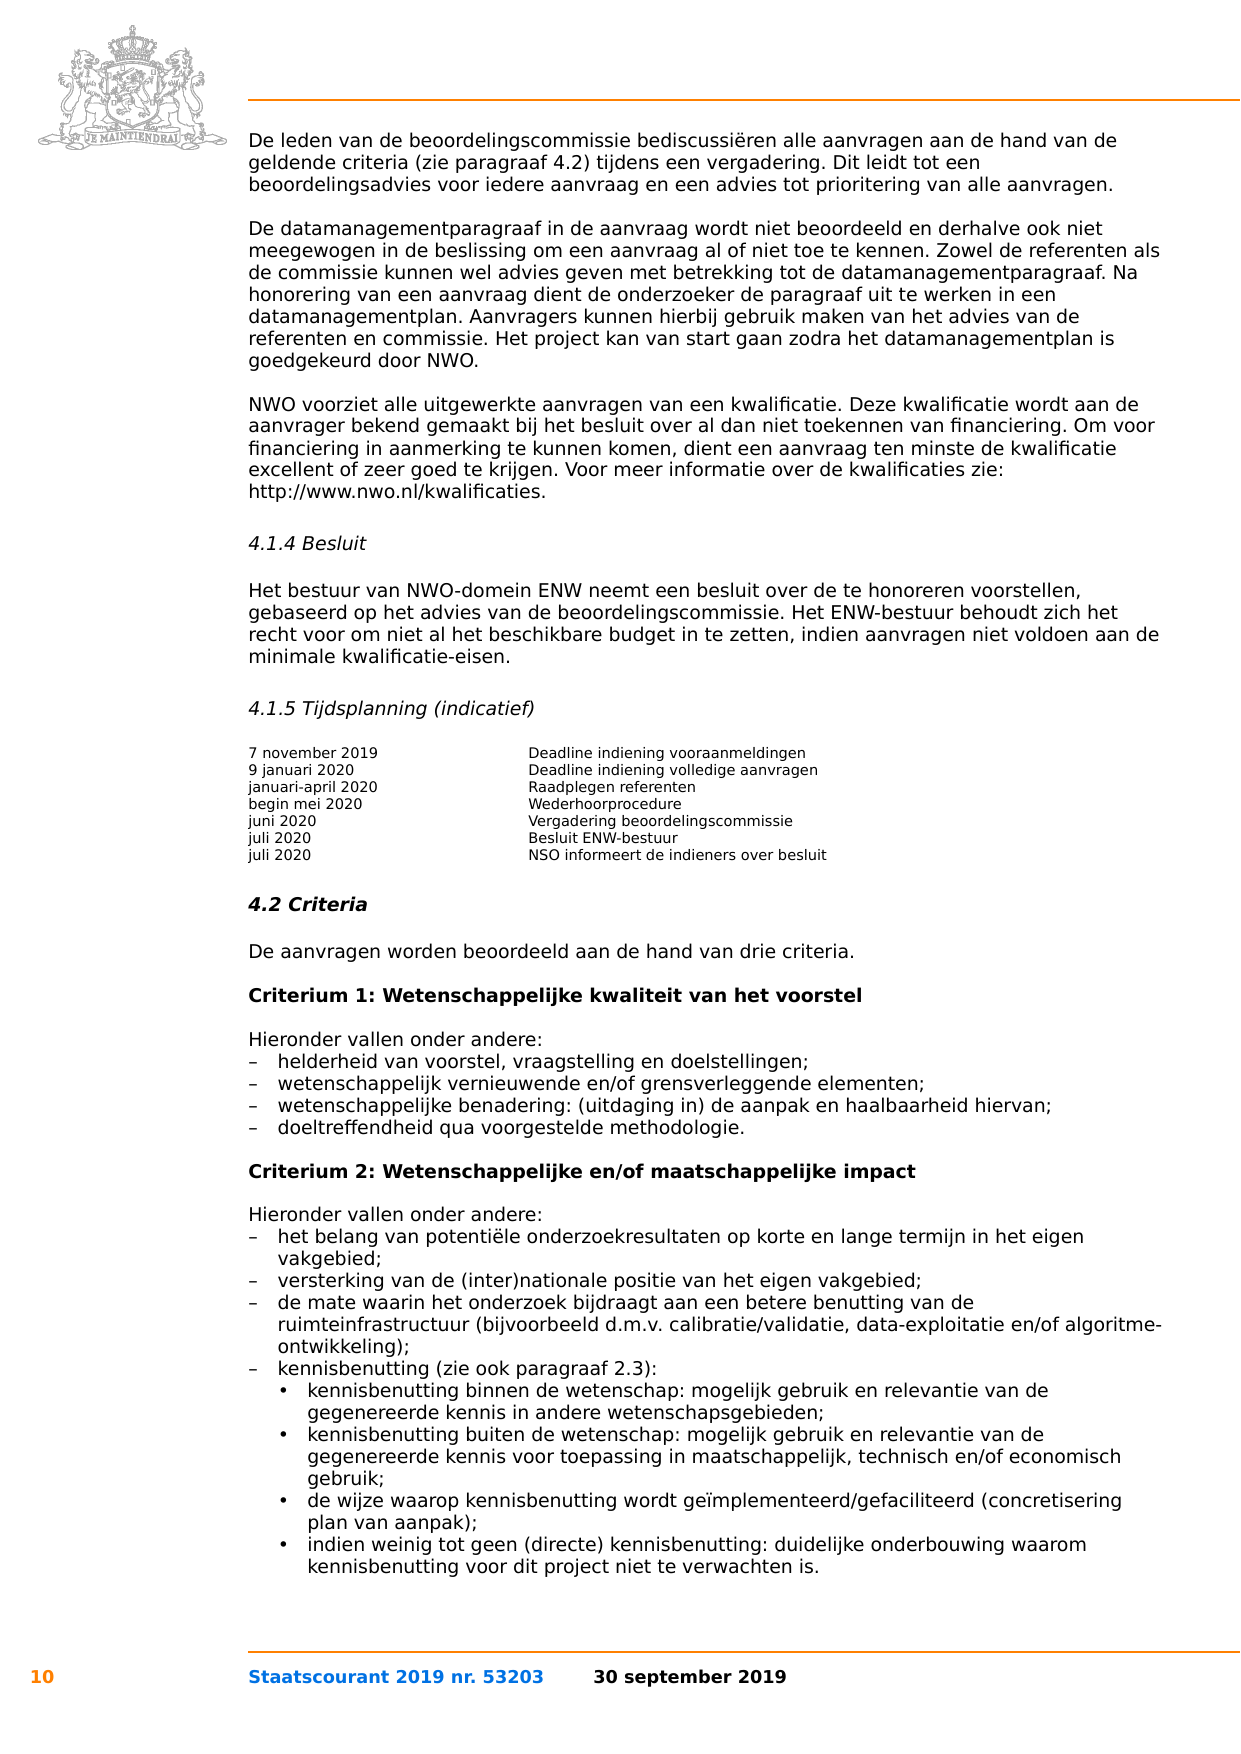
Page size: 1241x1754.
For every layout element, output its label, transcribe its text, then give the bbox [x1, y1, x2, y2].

text Hieronder vallen onder andere: [248, 1204, 1163, 1226]
text • kennisbenutting binnen de wetenschap: mogelijk gebruik en relevantie van de gegenereerde kennis in andere wetenschapsgebieden; [278, 1380, 1163, 1424]
text – het belang van potentiële onderzoekresultaten op korte en lange termijn in het eigen vakgebied; [248, 1226, 1163, 1270]
table_cell juli 2020 [248, 830, 522, 847]
text De leden van de beoordelingscommissie bediscussiëren alle aanvragen aan de hand van de geldende criteria (zie paragraaf 4.2) tijdens een vergadering. Dit leidt tot een beoordelingsadvies voor iedere aanvraag en een advies tot prioritering van alle aanvragen. [248, 130, 1163, 196]
table_cell begin mei 2020 [248, 796, 522, 813]
text – wetenschappelijk vernieuwende en/of grensverleggende elementen; [248, 1073, 1163, 1095]
table_cell 9 januari 2020 [248, 762, 522, 779]
text Hieronder vallen onder andere: [248, 1029, 1163, 1051]
text – versterking van de (inter)nationale positie van het eigen vakgebied; [248, 1270, 1163, 1292]
subtitle Criterium 2: Wetenschappelijke en/of maatschappelijke impact [248, 1161, 1163, 1182]
text • de wijze waarop kennisbenutting wordt geïmplementeerd/gefaciliteerd (concretisering plan van aanpak); [278, 1490, 1163, 1534]
table_header Deadline indiening vooraanmeldingen [522, 745, 1163, 762]
subtitle 4.2 Criteria [248, 894, 1163, 916]
table_cell juni 2020 [248, 813, 522, 830]
table_cell NSO informeert de indieners over besluit [522, 847, 1163, 864]
table_cell Vergadering beoordelingscommissie [522, 813, 1163, 830]
text – doeltreffendheid qua voorgestelde methodologie. [248, 1117, 1163, 1139]
table_cell januari-april 2020 [248, 779, 522, 796]
table_header 7 november 2019 [248, 745, 522, 762]
table_cell Besluit ENW-bestuur [522, 830, 1163, 847]
text Het bestuur van NWO-domein ENW neemt een besluit over de te honoreren voorstellen, gebaseerd op het advies van de beoordelingscommissie. Het ENW-bestuur behoudt zich het recht voor om niet al het beschikbare budget in te zetten, indien aanvragen niet voldoen aan de minimale kwalificatie-eisen. [248, 580, 1163, 668]
subtitle 4.1.5 Tijdsplanning (indicatief) [248, 698, 1163, 720]
text De aanvragen worden beoordeeld aan de hand van drie criteria. [248, 941, 1163, 963]
picture [38, 25, 227, 150]
table_cell juli 2020 [248, 847, 522, 864]
text – helderheid van voorstel, vraagstelling en doelstellingen; [248, 1051, 1163, 1073]
text De datamanagementparagraaf in de aanvraag wordt niet beoordeeld en derhalve ook niet meegewogen in de beslissing om een aanvraag al of niet toe te kennen. Zowel de referenten als de commissie kunnen wel advies geven met betrekking tot de datamanagementparagraaf. Na honorering van een aanvraag dient de onderzoeker de paragraaf uit te werken in een datamanagementplan. Aanvragers kunnen hierbij gebruik maken van het advies van de referenten en commissie. Het project kan van start gaan zodra het datamanagementplan is goedgekeurd door NWO. [248, 218, 1163, 372]
text – de mate waarin het onderzoek bijdraagt aan een betere benutting van de ruimteinfrastructuur (bijvoorbeeld d.m.v. calibratie/validatie, data-exploitatie en/of algoritme-ontwikkeling); [248, 1292, 1163, 1358]
table_cell Deadline indiening volledige aanvragen [522, 762, 1163, 779]
table_cell Wederhoorprocedure [522, 796, 1163, 813]
text NWO voorziet alle uitgewerkte aanvragen van een kwalificatie. Deze kwalificatie wordt aan de aanvrager bekend gemaakt bij het besluit over al dan niet toekennen van financiering. Om voor financiering in aanmerking te kunnen komen, dient een aanvraag ten minste de kwalificatie excellent of zeer goed te krijgen. Voor meer informatie over de kwalificaties zie: http://www.nwo.nl/kwalificaties. [248, 393, 1163, 503]
text – wetenschappelijke benadering: (uitdaging in) de aanpak en haalbaarheid hiervan; [248, 1095, 1163, 1117]
subtitle 4.1.4 Besluit [248, 533, 1163, 555]
text – kennisbenutting (zie ook paragraaf 2.3): [248, 1358, 1163, 1380]
subtitle Criterium 1: Wetenschappelijke kwaliteit van het voorstel [248, 985, 1163, 1007]
table_cell Raadplegen referenten [522, 779, 1163, 796]
text • kennisbenutting buiten de wetenschap: mogelijk gebruik en relevantie van de gegenereerde kennis voor toepassing in maatschappelijk, technisch en/of economisch gebruik; [278, 1424, 1163, 1490]
text • indien weinig tot geen (directe) kennisbenutting: duidelijke onderbouwing waarom kennisbenutting voor dit project niet te verwachten is. [278, 1534, 1163, 1578]
